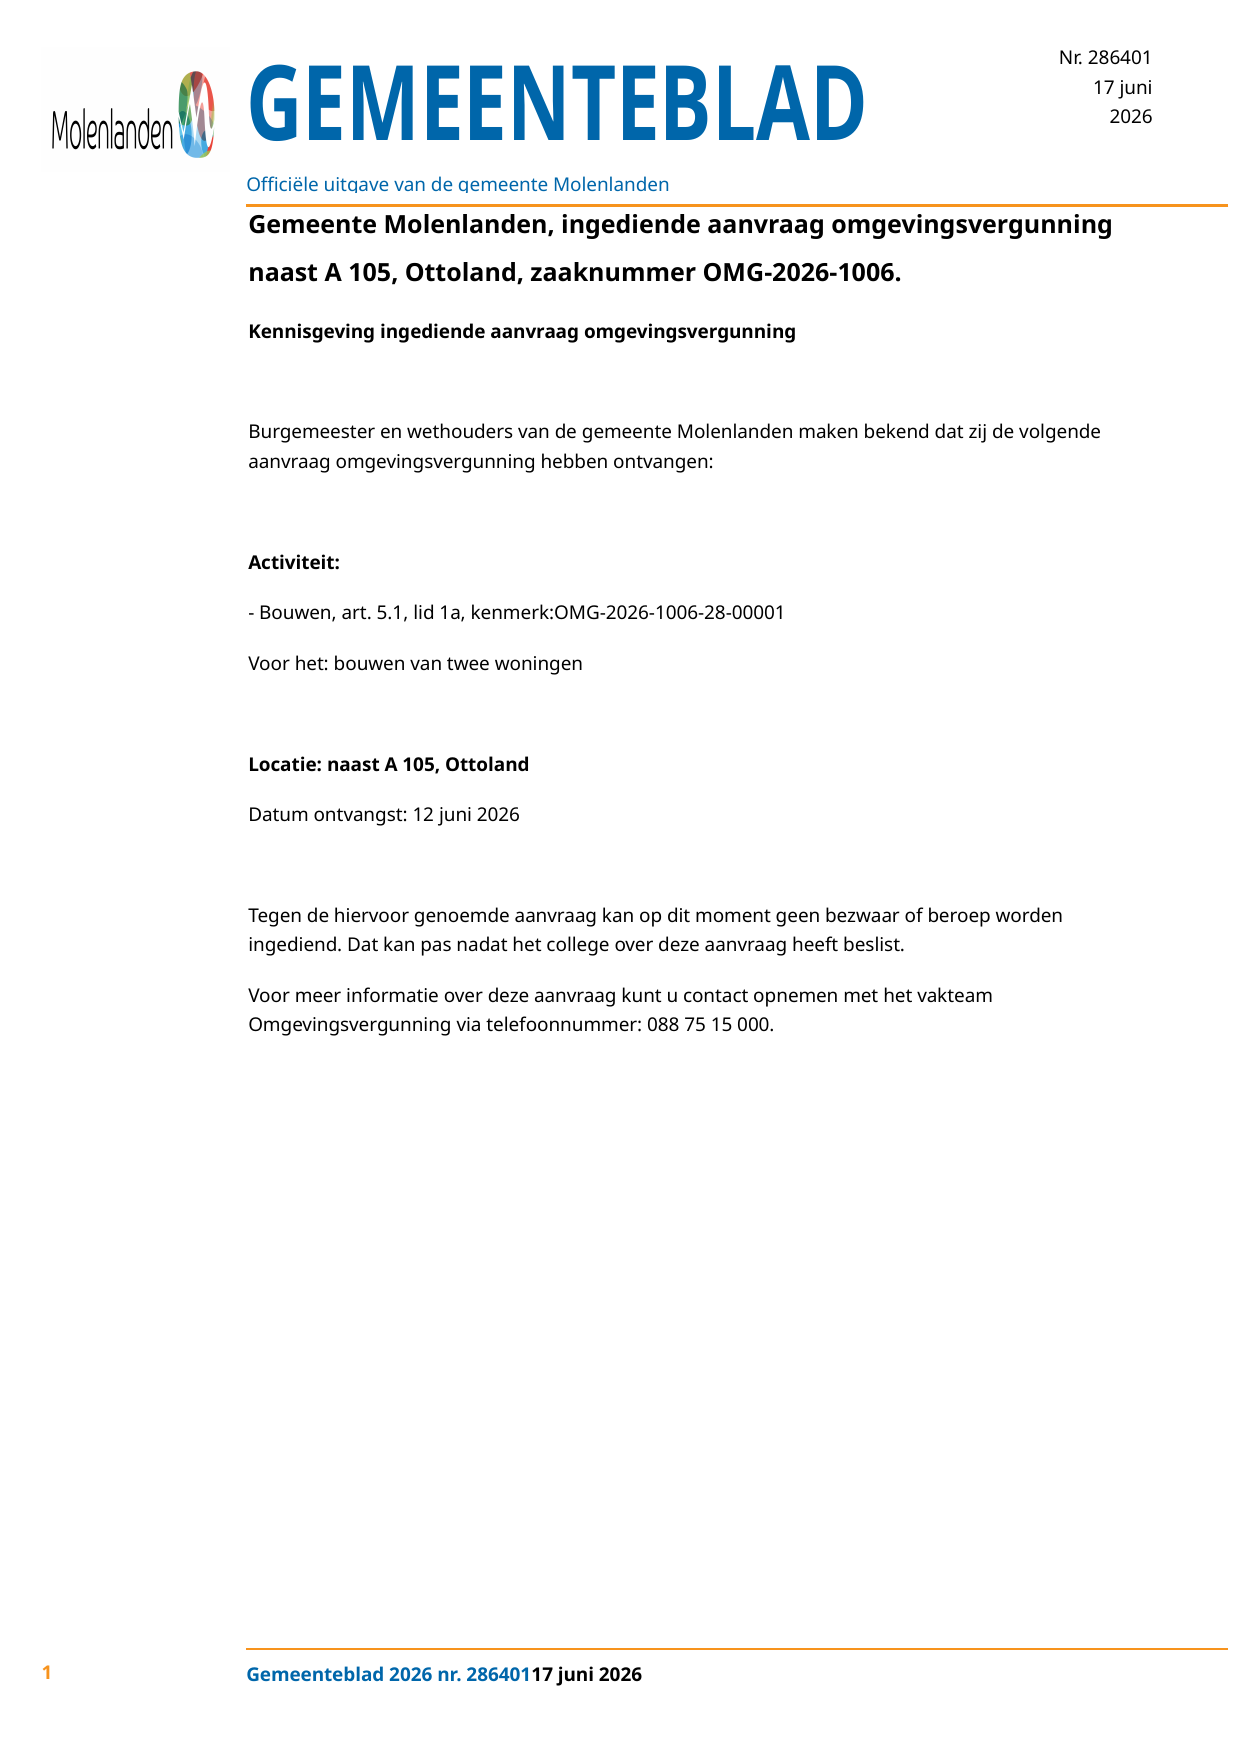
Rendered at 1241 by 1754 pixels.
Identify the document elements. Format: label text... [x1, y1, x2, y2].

text Tegen de hiervoor genoemde aanvraag kan op dit moment geen bezwaar of beroep worden ingediend. Dat kan pas nadat het college over deze aanvraag heeft beslist. [248, 902, 1152, 957]
picture [41, 47, 231, 172]
text Voor meer informatie over deze aanvraag kunt u contact opnemen met het vakteam Omgevingsvergunning via telefoonnummer: 088 75 15 000. [248, 982, 1152, 1037]
text Gemeente Molenlanden, ingediende aanvraag omgevingsvergunning naast A 105, Ottoland, zaaknummer OMG-2026-1006. [248, 207, 1152, 288]
text Voor het: bouwen van twee woningen [248, 650, 1152, 676]
text Kennisgeving ingediende aanvraag omgevingsvergunning [248, 318, 1152, 344]
text - Bouwen, art. 5.1, lid 1a, kenmerk:OMG-2026-1006-28-00001 [248, 599, 1152, 625]
text Burgemeester en wethouders van de gemeente Molenlanden maken bekend dat zij de volgende aanvraag omgevingsvergunning hebben ontvangen: [248, 419, 1152, 474]
text Datum ontvangst: 12 juni 2026 [248, 801, 1152, 827]
text Activiteit: [248, 549, 1152, 575]
text Locatie: naast A 105, Ottoland [248, 751, 1152, 777]
